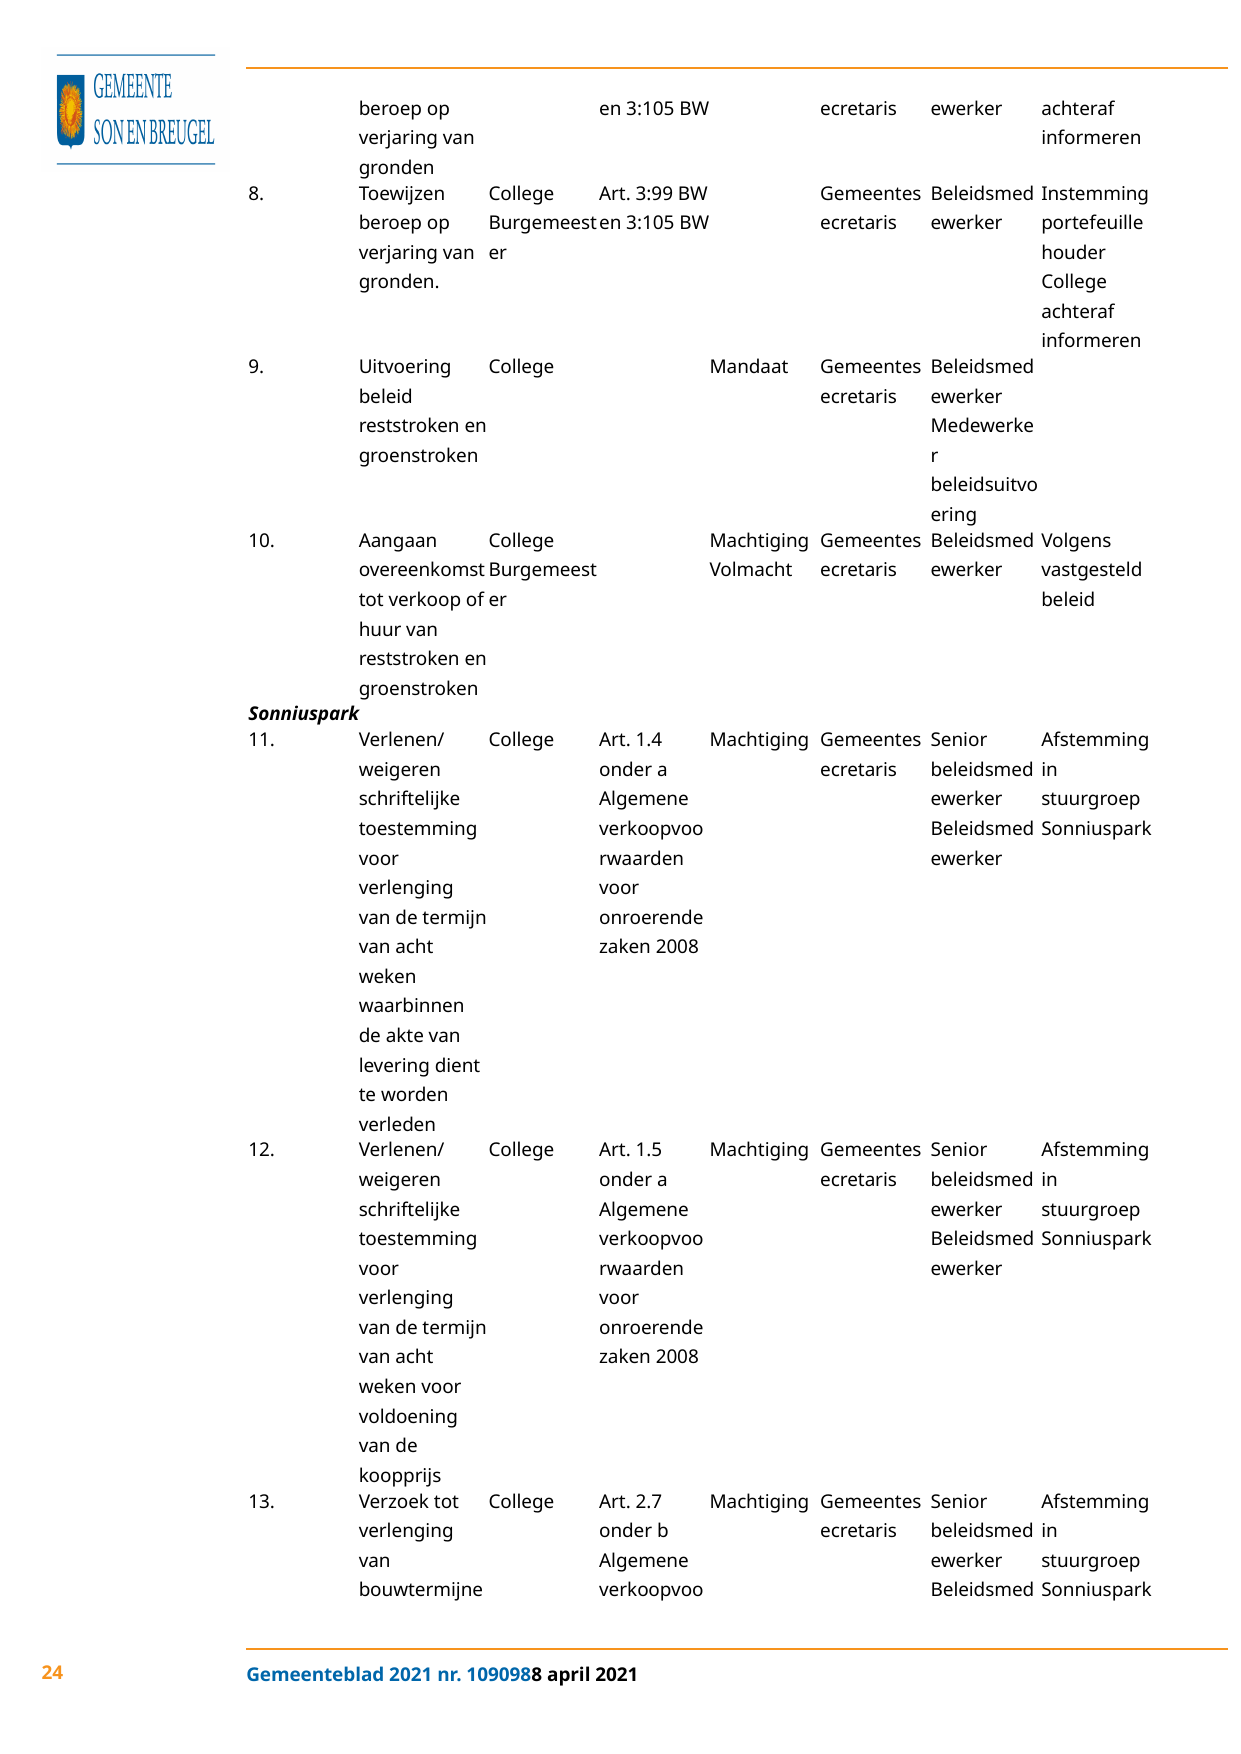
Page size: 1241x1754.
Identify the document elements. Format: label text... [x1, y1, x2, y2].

table_cell achteraf informeren [1041, 95, 1152, 180]
table_cell [599, 353, 709, 527]
table_cell Uitvoering beleid reststroken en groenstroken [359, 353, 488, 527]
table_cell 13. [248, 1488, 358, 1602]
table_cell Mandaat [709, 353, 820, 527]
table_cell [709, 180, 820, 353]
picture [41, 47, 231, 172]
table_cell Gemeentesecretaris [820, 726, 930, 1137]
table_cell [248, 95, 358, 180]
table_cell Machtiging [709, 1488, 820, 1602]
table_cell Beleidsmedewerker [930, 180, 1041, 353]
table_cell Gemeentesecretaris [820, 1488, 930, 1602]
table_cell Beleidsmedewerker [930, 527, 1041, 701]
table_cell College [488, 1137, 599, 1488]
table_cell Verlenen/weigeren schriftelijke toestemming voor verlenging van de termijn van acht weken voor voldoening van de koopprijs [359, 1137, 488, 1488]
table_cell beroep op verjaring van gronden [359, 95, 488, 180]
table_cell Senior beleidsmedewerker Beleidsmed [930, 1488, 1041, 1602]
table_cell Verlenen/weigeren schriftelijke toestemming voor verlenging van de termijn van acht weken waarbinnen de akte van levering dient te worden verleden [359, 726, 488, 1137]
table_cell College [488, 353, 599, 527]
table_cell Verzoek tot verlenging van bouwtermijne [359, 1488, 488, 1602]
table_cell Afstemming in stuurgroep Sonniuspark [1041, 726, 1152, 1137]
table_cell Machtiging [709, 1137, 820, 1488]
table_cell Afstemming in stuurgroep Sonniuspark [1041, 1488, 1152, 1602]
table_cell Toewijzen beroep op verjaring van gronden. [359, 180, 488, 353]
table_cell [488, 95, 599, 180]
table_cell Machtiging [709, 726, 820, 1137]
table_cell Art. 2.7 onder b Algemene verkoopvoo [599, 1488, 709, 1602]
table_cell 12. [248, 1137, 358, 1488]
table_cell Aangaan overeenkomst tot verkoop of huur van reststroken en groenstroken [359, 527, 488, 701]
table_cell 8. [248, 180, 358, 353]
table_cell Senior beleidsmedewerker Beleidsmedewerker [930, 1137, 1041, 1488]
table_cell Instemming portefeuillehouder College achteraf informeren [1041, 180, 1152, 353]
table_cell Gemeentesecretaris [820, 180, 930, 353]
table_cell College [488, 726, 599, 1137]
table_cell Afstemming in stuurgroep Sonniuspark [1041, 1137, 1152, 1488]
table_cell Art. 1.5 onder a Algemene verkoopvoorwaarden voor onroerende zaken 2008 [599, 1137, 709, 1488]
table_cell Senior beleidsmedewerker Beleidsmedewerker [930, 726, 1041, 1137]
table_cell Sonniuspark [248, 701, 1152, 726]
table_cell Art. 1.4 onder a Algemene verkoopvoorwaarden voor onroerende zaken 2008 [599, 726, 709, 1137]
table_cell 9. [248, 353, 358, 527]
table_cell Gemeentesecretaris [820, 353, 930, 527]
table_cell ewerker [930, 95, 1041, 180]
table_cell Gemeentesecretaris [820, 1137, 930, 1488]
table_cell College [488, 1488, 599, 1602]
table_cell College Burgemeester [488, 527, 599, 701]
table_cell 10. [248, 527, 358, 701]
table_cell [599, 527, 709, 701]
table_cell Volgens vastgesteld beleid [1041, 527, 1152, 701]
table_cell College Burgemeester [488, 180, 599, 353]
table_cell Machtiging Volmacht [709, 527, 820, 701]
table_cell Gemeentesecretaris [820, 527, 930, 701]
table_cell 11. [248, 726, 358, 1137]
table_cell [1041, 353, 1152, 527]
table_cell Beleidsmedewerker Medewerker beleidsuitvoering [930, 353, 1041, 527]
table_cell [709, 95, 820, 180]
table_cell ecretaris [820, 95, 930, 180]
table_cell Art. 3:99 BW en 3:105 BW [599, 180, 709, 353]
table_cell en 3:105 BW [599, 95, 709, 180]
